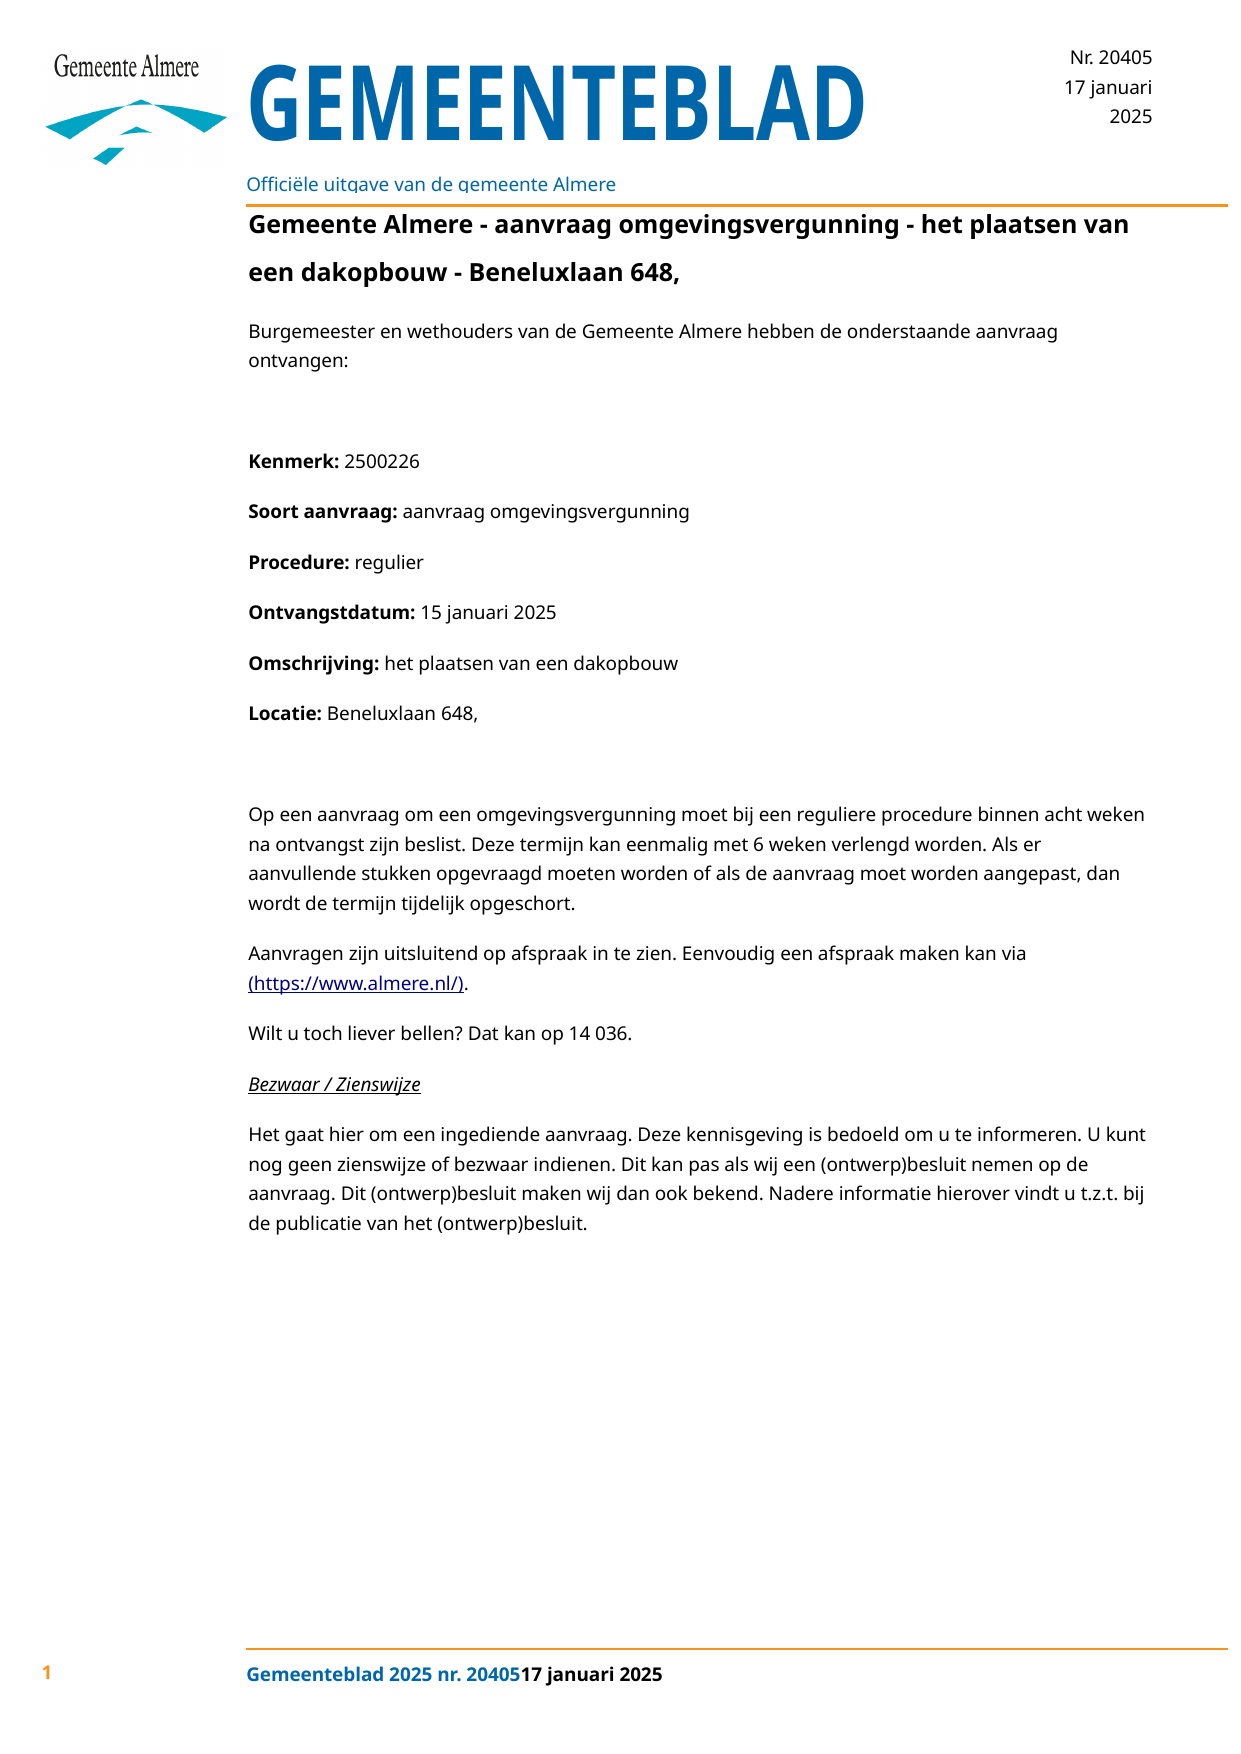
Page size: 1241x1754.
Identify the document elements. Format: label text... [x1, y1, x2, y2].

picture [41, 47, 231, 172]
text Het gaat hier om een ingediende aanvraag. Deze kennisgeving is bedoeld om u te informeren. U kunt nog geen zienswijze of bezwaar indienen. Dit kan pas als wij een (ontwerp)besluit nemen op de aanvraag. Dit (ontwerp)besluit maken wij dan ook bekend. Nadere informatie hierover vindt u t.z.t. bij de publicatie van het (ontwerp)besluit. [248, 1121, 1152, 1236]
text Aanvragen zijn uitsluitend op afspraak in te zien. Eenvoudig een afspraak maken kan via (https://www.almere.nl/). [248, 940, 1152, 996]
text Soort aanvraag: aanvraag omgevingsvergunning [248, 499, 1152, 524]
text Omschrijving: het plaatsen van een dakopbouw [248, 650, 1152, 676]
text Ontvangstdatum: 15 januari 2025 [248, 599, 1152, 625]
text Op een aanvraag om een omgevingsvergunning moet bij een reguliere procedure binnen acht weken na ontvangst zijn beslist. Deze termijn kan eenmalig met 6 weken verlengd worden. Als er aanvullende stukken opgevraagd moeten worden of als de aanvraag moet worden aangepast, dan wordt de termijn tijdelijk opgeschort. [248, 801, 1152, 916]
text Kenmerk: 2500226 [248, 448, 1152, 474]
text Gemeente Almere - aanvraag omgevingsvergunning - het plaatsen van een dakopbouw - Beneluxlaan 648, [248, 207, 1152, 288]
text Locatie: Beneluxlaan 648, [248, 700, 1152, 726]
text Bezwaar / Zienswijze [248, 1071, 1152, 1097]
text Wilt u toch liever bellen? Dat kan op 14 036. [248, 1020, 1152, 1046]
text Procedure: regulier [248, 549, 1152, 575]
text Burgemeester en wethouders van de Gemeente Almere hebben de onderstaande aanvraag ontvangen: [248, 318, 1152, 373]
